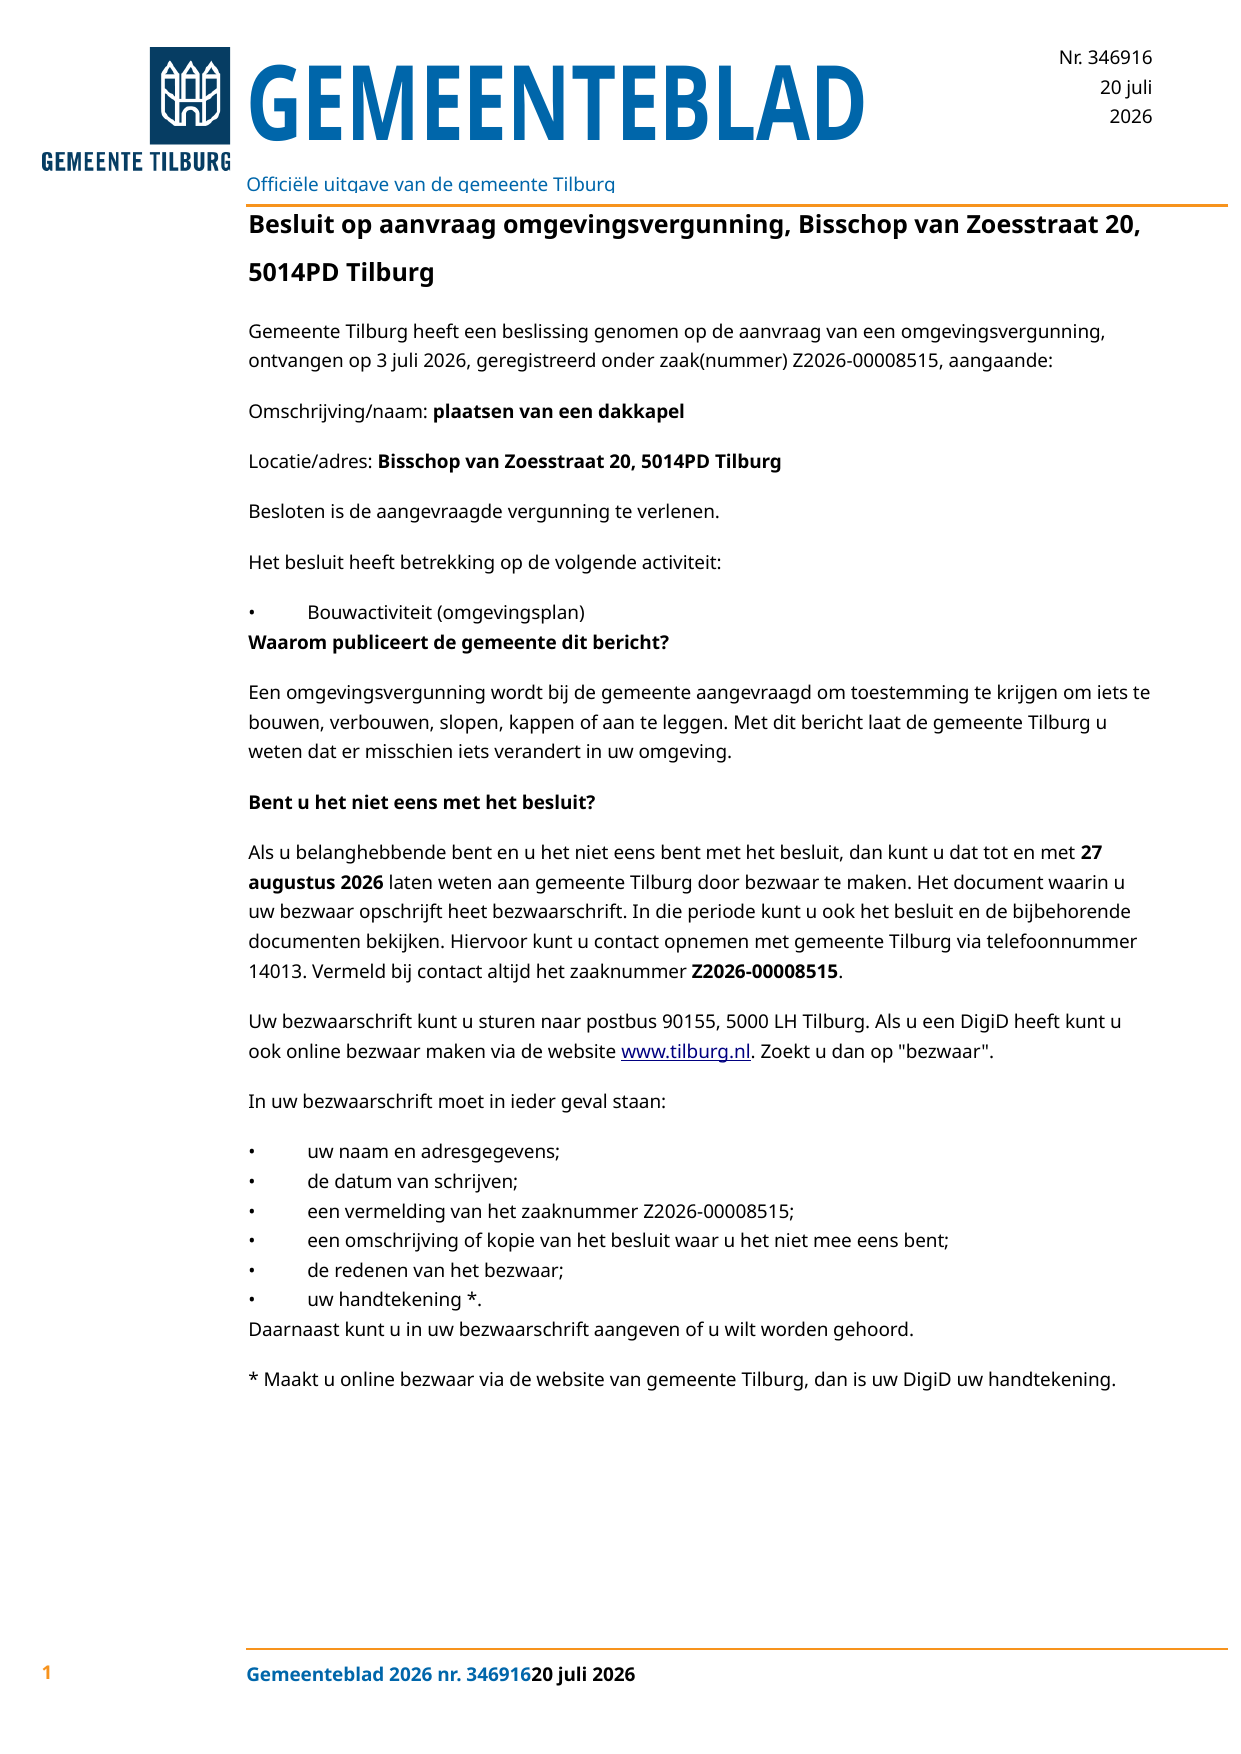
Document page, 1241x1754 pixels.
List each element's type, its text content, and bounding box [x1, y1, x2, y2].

text In uw bezwaarschrift moet in ieder geval staan: [248, 1088, 1152, 1114]
text * Maakt u online bezwaar via de website van gemeente Tilburg, dan is uw DigiD uw handtekening. [248, 1367, 1152, 1392]
list de redenen van het bezwaar; [248, 1257, 1152, 1283]
text Daarnaast kunt u in uw bezwaarschrift aangeven of u wilt worden gehoord. [248, 1316, 1152, 1342]
picture [41, 47, 231, 172]
text Bent u het niet eens met het besluit? [248, 789, 1152, 815]
text Besloten is de aangevraagde vergunning te verlenen. [248, 499, 1152, 524]
text Gemeente Tilburg heeft een beslissing genomen op de aanvraag van een omgevingsvergunning, ontvangen op 3 juli 2026, geregistreerd onder zaak(nummer) Z2026-00008515, aangaande: [248, 318, 1152, 373]
list uw handtekening *. [248, 1287, 1152, 1312]
list een omschrijving of kopie van het besluit waar u het niet mee eens bent; [248, 1227, 1152, 1253]
list Bouwactiviteit (omgevingsplan) [248, 599, 1152, 625]
list uw naam en adresgegevens; [248, 1139, 1152, 1164]
text Als u belanghebbende bent en u het niet eens bent met het besluit, dan kunt u dat tot en met 27 augustus 2026 laten weten aan gemeente Tilburg door bezwaar te maken. Het document waarin u uw bezwaar opschrijft heet bezwaarschrift. In die periode kunt u ook het besluit en de bijbehorende documenten bekijken. Hiervoor kunt u contact opnemen met gemeente Tilburg via telefoonnummer 14013. Vermeld bij contact altijd het zaaknummer Z2026-00008515. [248, 839, 1152, 984]
text Uw bezwaarschrift kunt u sturen naar postbus 90155, 5000 LH Tilburg. Als u een DigiD heeft kunt u ook online bezwaar maken via de website www.tilburg.nl. Zoekt u dan op "bezwaar". [248, 1008, 1152, 1064]
list een vermelding van het zaaknummer Z2026-00008515; [248, 1198, 1152, 1224]
list de datum van schrijven; [248, 1168, 1152, 1194]
text Het besluit heeft betrekking op de volgende activiteit: [248, 549, 1152, 575]
text Een omgevingsvergunning wordt bij de gemeente aangevraagd om toestemming te krijgen om iets te bouwen, verbouwen, slopen, kappen of aan te leggen. Met dit bericht laat de gemeente Tilburg u weten dat er misschien iets verandert in uw omgeving. [248, 679, 1152, 764]
text Waarom publiceert de gemeente dit bericht? [248, 629, 1152, 655]
text Besluit op aanvraag omgevingsvergunning, Bisschop van Zoesstraat 20, 5014PD Tilburg [248, 207, 1152, 288]
text Omschrijving/naam: plaatsen van een dakkapel [248, 398, 1152, 424]
text Locatie/adres: Bisschop van Zoesstraat 20, 5014PD Tilburg [248, 448, 1152, 474]
